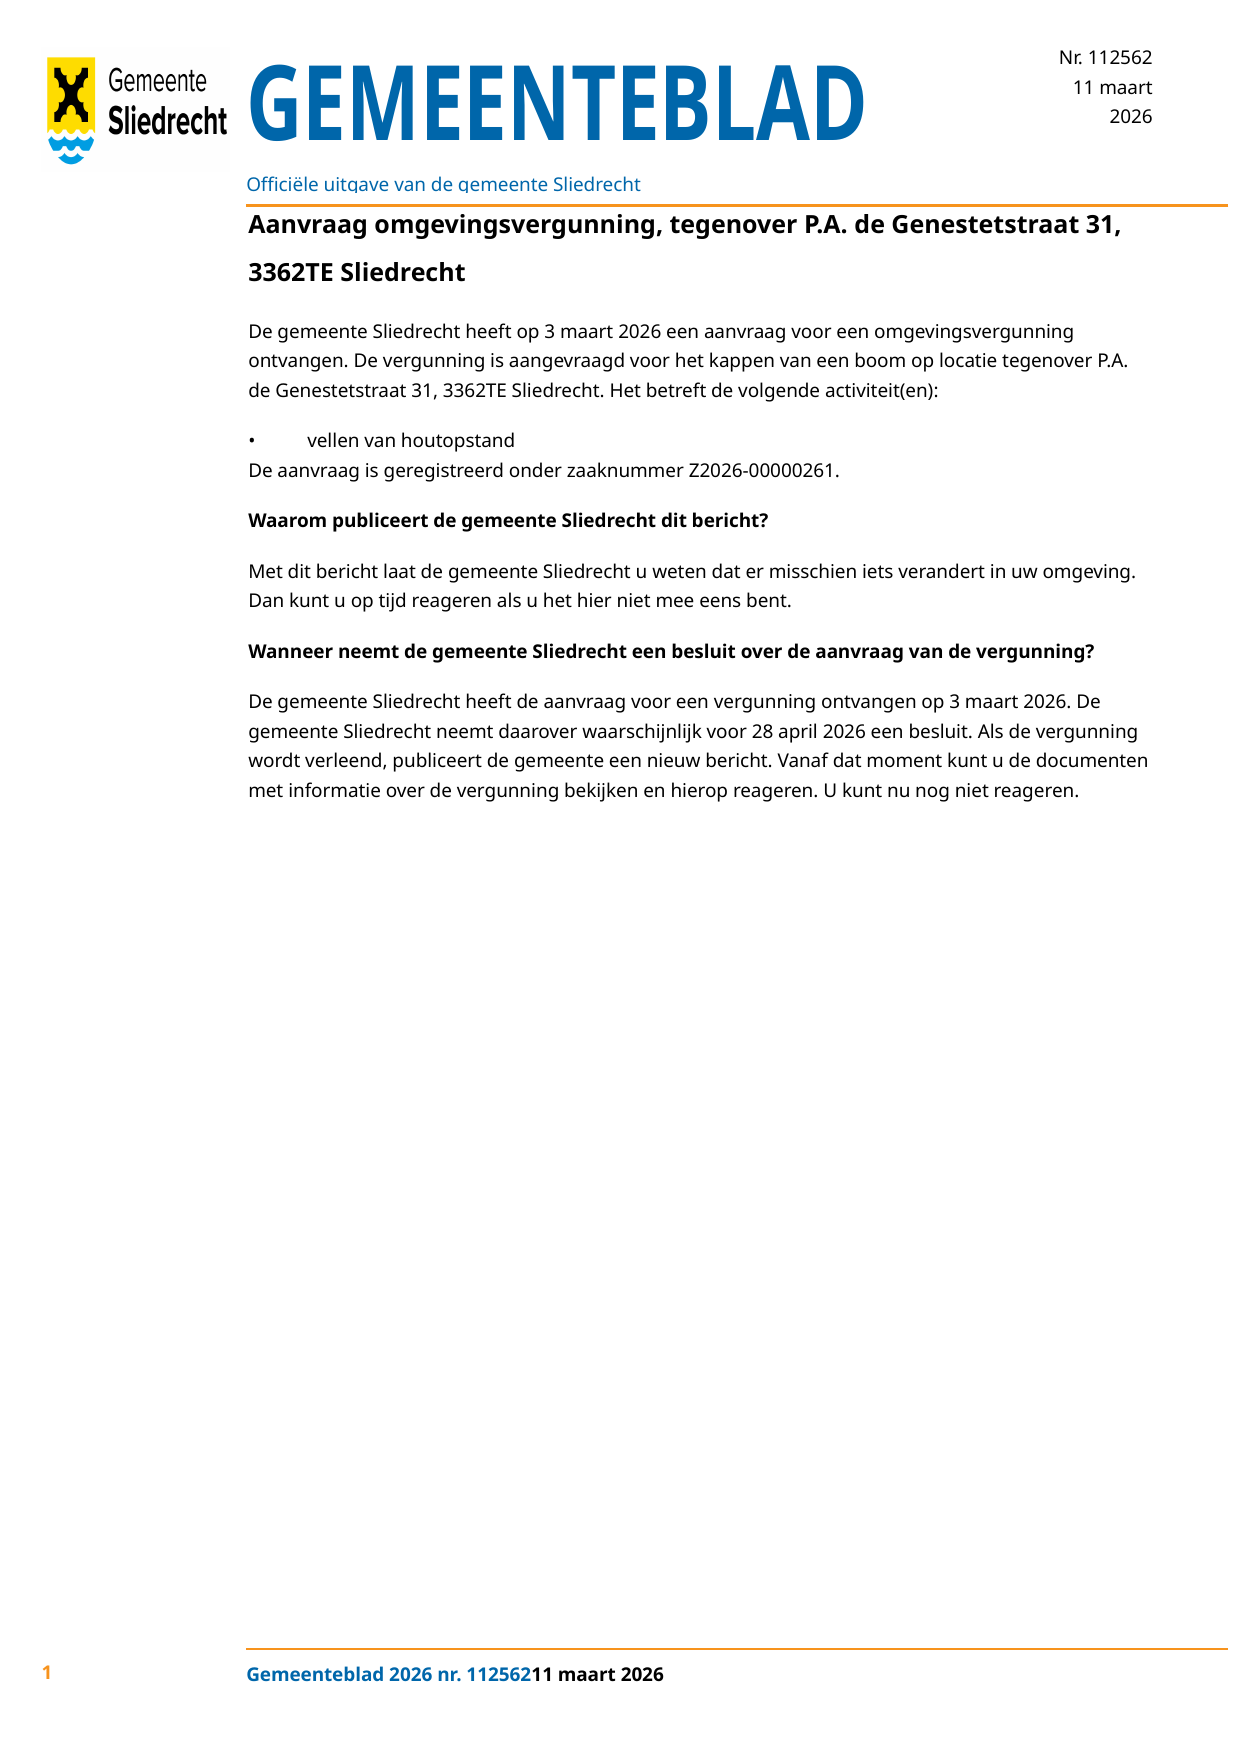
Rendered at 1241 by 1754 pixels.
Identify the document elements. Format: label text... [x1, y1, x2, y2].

text Met dit bericht laat de gemeente Sliedrecht u weten dat er misschien iets verandert in uw omgeving. Dan kunt u op tijd reageren als u het hier niet mee eens bent. [248, 558, 1152, 613]
picture [41, 47, 231, 172]
text Aanvraag omgevingsvergunning, tegenover P.A. de Genestetstraat 31, 3362TE Sliedrecht [248, 207, 1152, 288]
text De aanvraag is geregistreerd onder zaaknummer Z2026-00000261. [248, 457, 1152, 483]
list vellen van houtopstand [248, 427, 1152, 453]
text Wanneer neemt de gemeente Sliedrecht een besluit over de aanvraag van de vergunning? [248, 638, 1152, 664]
text De gemeente Sliedrecht heeft op 3 maart 2026 een aanvraag voor een omgevingsvergunning ontvangen. De vergunning is aangevraagd voor het kappen van een boom op locatie tegenover P.A. de Genestetstraat 31, 3362TE Sliedrecht. Het betreft de volgende activiteit(en): [248, 318, 1152, 403]
text Waarom publiceert de gemeente Sliedrecht dit bericht? [248, 507, 1152, 533]
text De gemeente Sliedrecht heeft de aanvraag voor een vergunning ontvangen op 3 maart 2026. De gemeente Sliedrecht neemt daarover waarschijnlijk voor 28 april 2026 een besluit. Als de vergunning wordt verleend, publiceert de gemeente een nieuw bericht. Vanaf dat moment kunt u de documenten met informatie over de vergunning bekijken en hierop reageren. U kunt nu nog niet reageren. [248, 688, 1152, 803]
